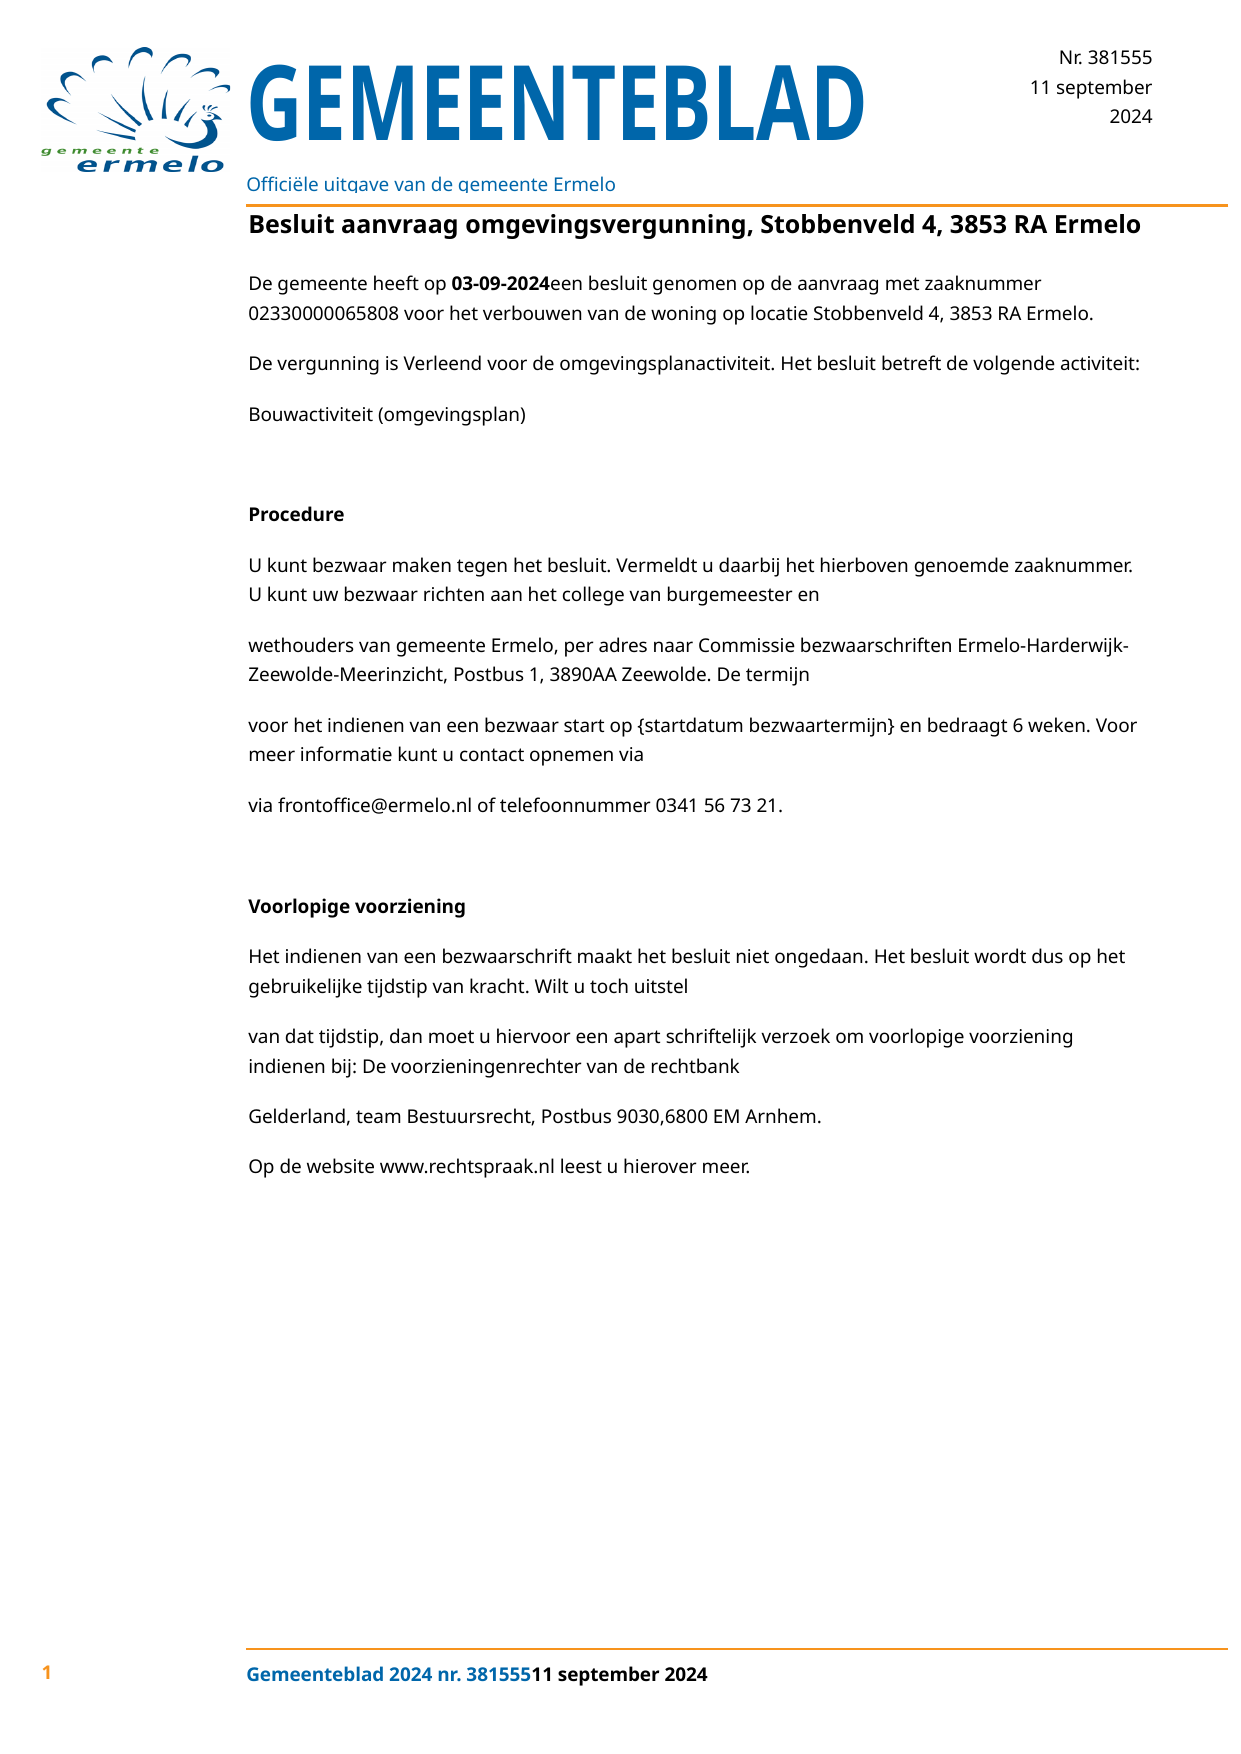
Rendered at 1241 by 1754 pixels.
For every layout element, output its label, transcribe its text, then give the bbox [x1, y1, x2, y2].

text Het indienen van een bezwaarschrift maakt het besluit niet ongedaan. Het besluit wordt dus op het gebruikelijke tijdstip van kracht. Wilt u toch uitstel [248, 943, 1152, 998]
text Procedure [248, 502, 1152, 527]
text De vergunning is Verleend voor de omgevingsplanactiviteit. Het besluit betreft de volgende activiteit: [248, 350, 1152, 376]
text Besluit aanvraag omgevingsvergunning, Stobbenveld 4, 3853 RA Ermelo [248, 207, 1152, 241]
text van dat tijdstip, dan moet u hiervoor een apart schriftelijk verzoek om voorlopige voorziening indienen bij: De voorzieningenrechter van de rechtbank [248, 1023, 1152, 1078]
text Gelderland, team Bestuursrecht, Postbus 9030,6800 EM Arnhem. [248, 1103, 1152, 1129]
picture [41, 47, 231, 172]
text wethouders van gemeente Ermelo, per adres naar Commissie bezwaarschriften Ermelo-Harderwijk-Zeewolde-Meerinzicht, Postbus 1, 3890AA Zeewolde. De termijn [248, 632, 1152, 687]
text voor het indienen van een bezwaar start op {startdatum bezwaartermijn} en bedraagt 6 weken. Voor meer informatie kunt u contact opnemen via [248, 712, 1152, 767]
text Voorlopige voorziening [248, 893, 1152, 918]
text via frontoffice@ermelo.nl of telefoonnummer 0341 56 73 21. [248, 792, 1152, 818]
text U kunt bezwaar maken tegen het besluit. Vermeldt u daarbij het hierboven genoemde zaaknummer. U kunt uw bezwaar richten aan het college van burgemeester en [248, 552, 1152, 607]
text De gemeente heeft op 03-09-2024een besluit genomen op de aanvraag met zaaknummer 02330000065808 voor het verbouwen van de woning op locatie Stobbenveld 4, 3853 RA Ermelo. [248, 270, 1152, 326]
text Op de website www.rechtspraak.nl leest u hierover meer. [248, 1154, 1152, 1179]
text Bouwactiviteit (omgevingsplan) [248, 401, 1152, 426]
